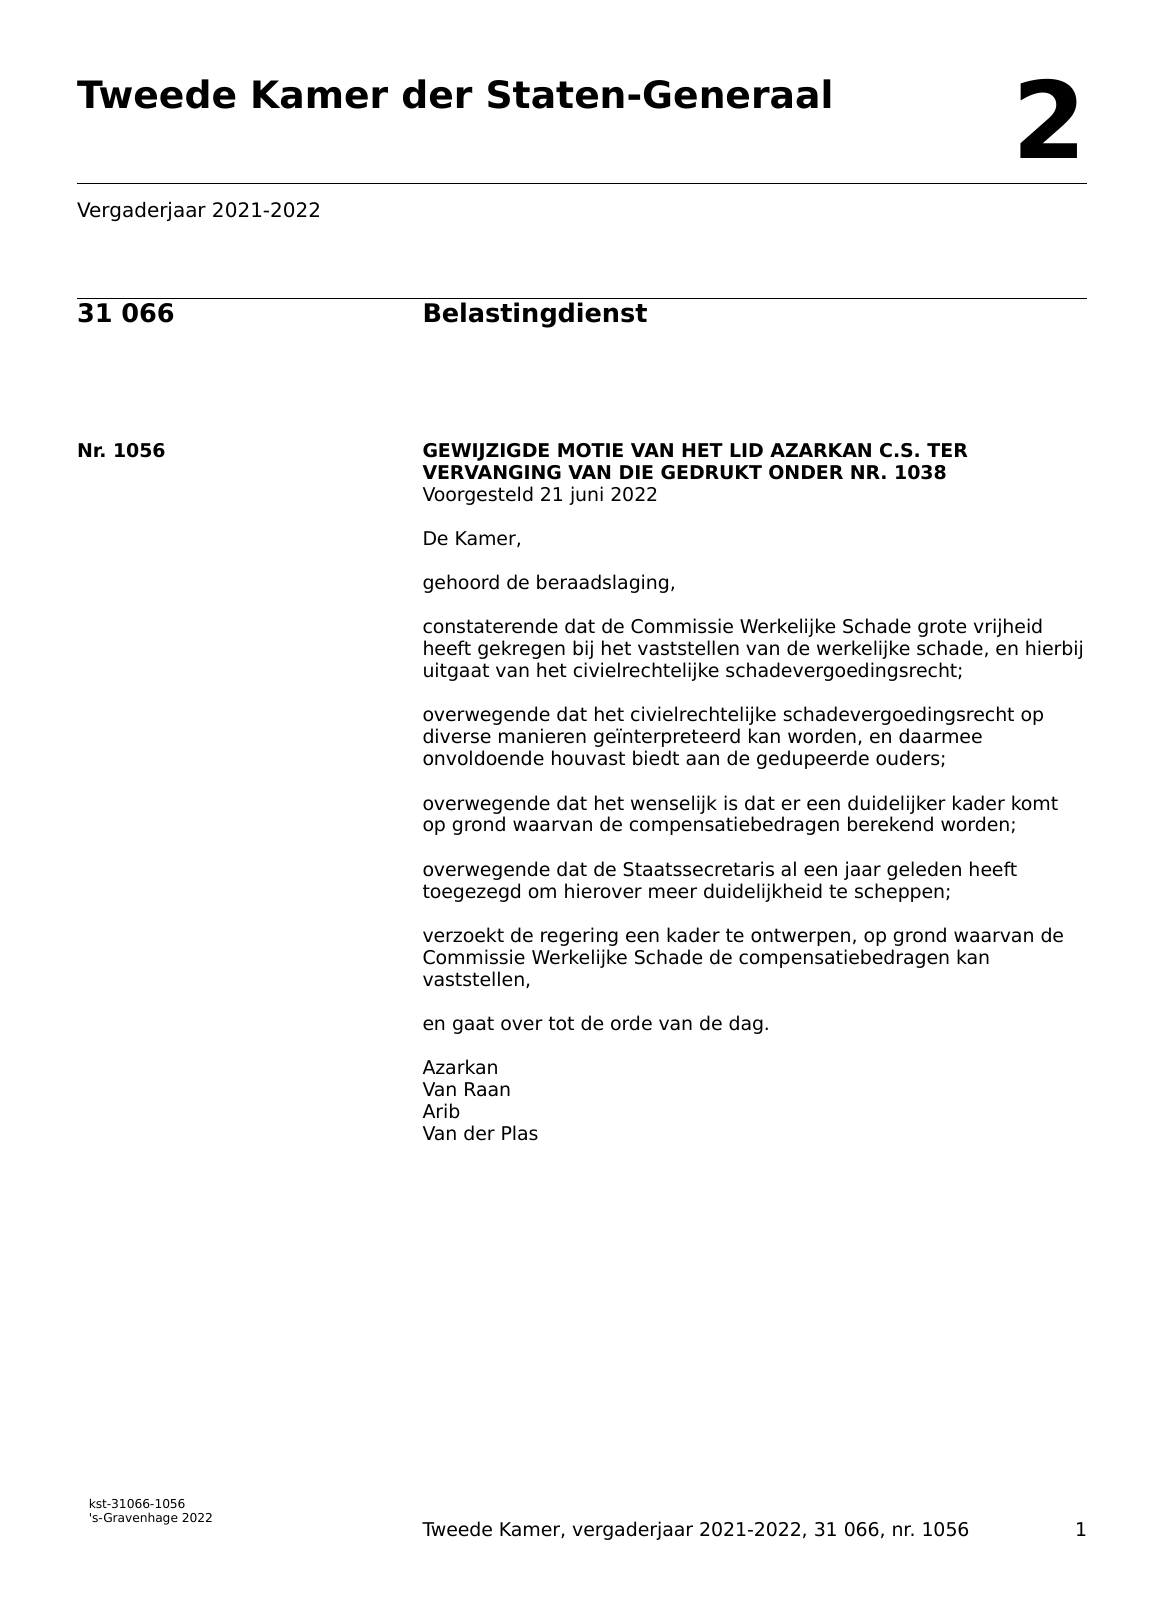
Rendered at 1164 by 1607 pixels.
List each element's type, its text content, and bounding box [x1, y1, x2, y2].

text verzoekt de regering een kader te ontwerpen, op grond waarvan de Commissie Werkelijke Schade de compensatiebedragen kan vaststellen, [422, 925, 1087, 991]
table_cell Vergaderjaar 2021-2022 [77, 184, 1087, 298]
subtitle 31 066 Belastingdienst [77, 299, 1087, 329]
text Arib [422, 1101, 1087, 1123]
text en gaat over tot de orde van de dag. [422, 1013, 1087, 1035]
text gehoord de beraadslaging, [422, 572, 1087, 594]
text Van Raan [422, 1079, 1087, 1101]
text overwegende dat het wenselijk is dat er een duidelijker kader komt op grond waarvan de compensatiebedragen berekend worden; [422, 792, 1087, 836]
text overwegende dat de Staatssecretaris al een jaar geleden heeft toegezegd om hierover meer duidelijkheid te scheppen; [422, 858, 1087, 902]
text constaterende dat de Commissie Werkelijke Schade grote vrijheid heeft gekregen bij het vaststellen van de werkelijke schade, en hierbij uitgaat van het civielrechtelijke schadevergoedingsrecht; [422, 616, 1087, 682]
text Van der Plas [422, 1123, 1087, 1145]
text De Kamer, [422, 528, 1087, 550]
table_header 2 [886, 59, 1087, 183]
text kst-31066-1056 [88, 1497, 323, 1511]
subtitle Nr. 1056 GEWIJZIGDE MOTIE VAN HET LID AZARKAN C.S. TER VERVANGING VAN DIE GEDRUKT ONDER NR. 1038 [77, 440, 1087, 484]
table_header Tweede Kamer der Staten-Generaal [77, 59, 886, 183]
text Azarkan [422, 1057, 1087, 1079]
text 's-Gravenhage 2022 [88, 1511, 323, 1525]
text overwegende dat het civielrechtelijke schadevergoedingsrecht op diverse manieren geïnterpreteerd kan worden, en daarmee onvoldoende houvast biedt aan de gedupeerde ouders; [422, 704, 1087, 770]
text Voorgesteld 21 juni 2022 [422, 484, 1087, 506]
